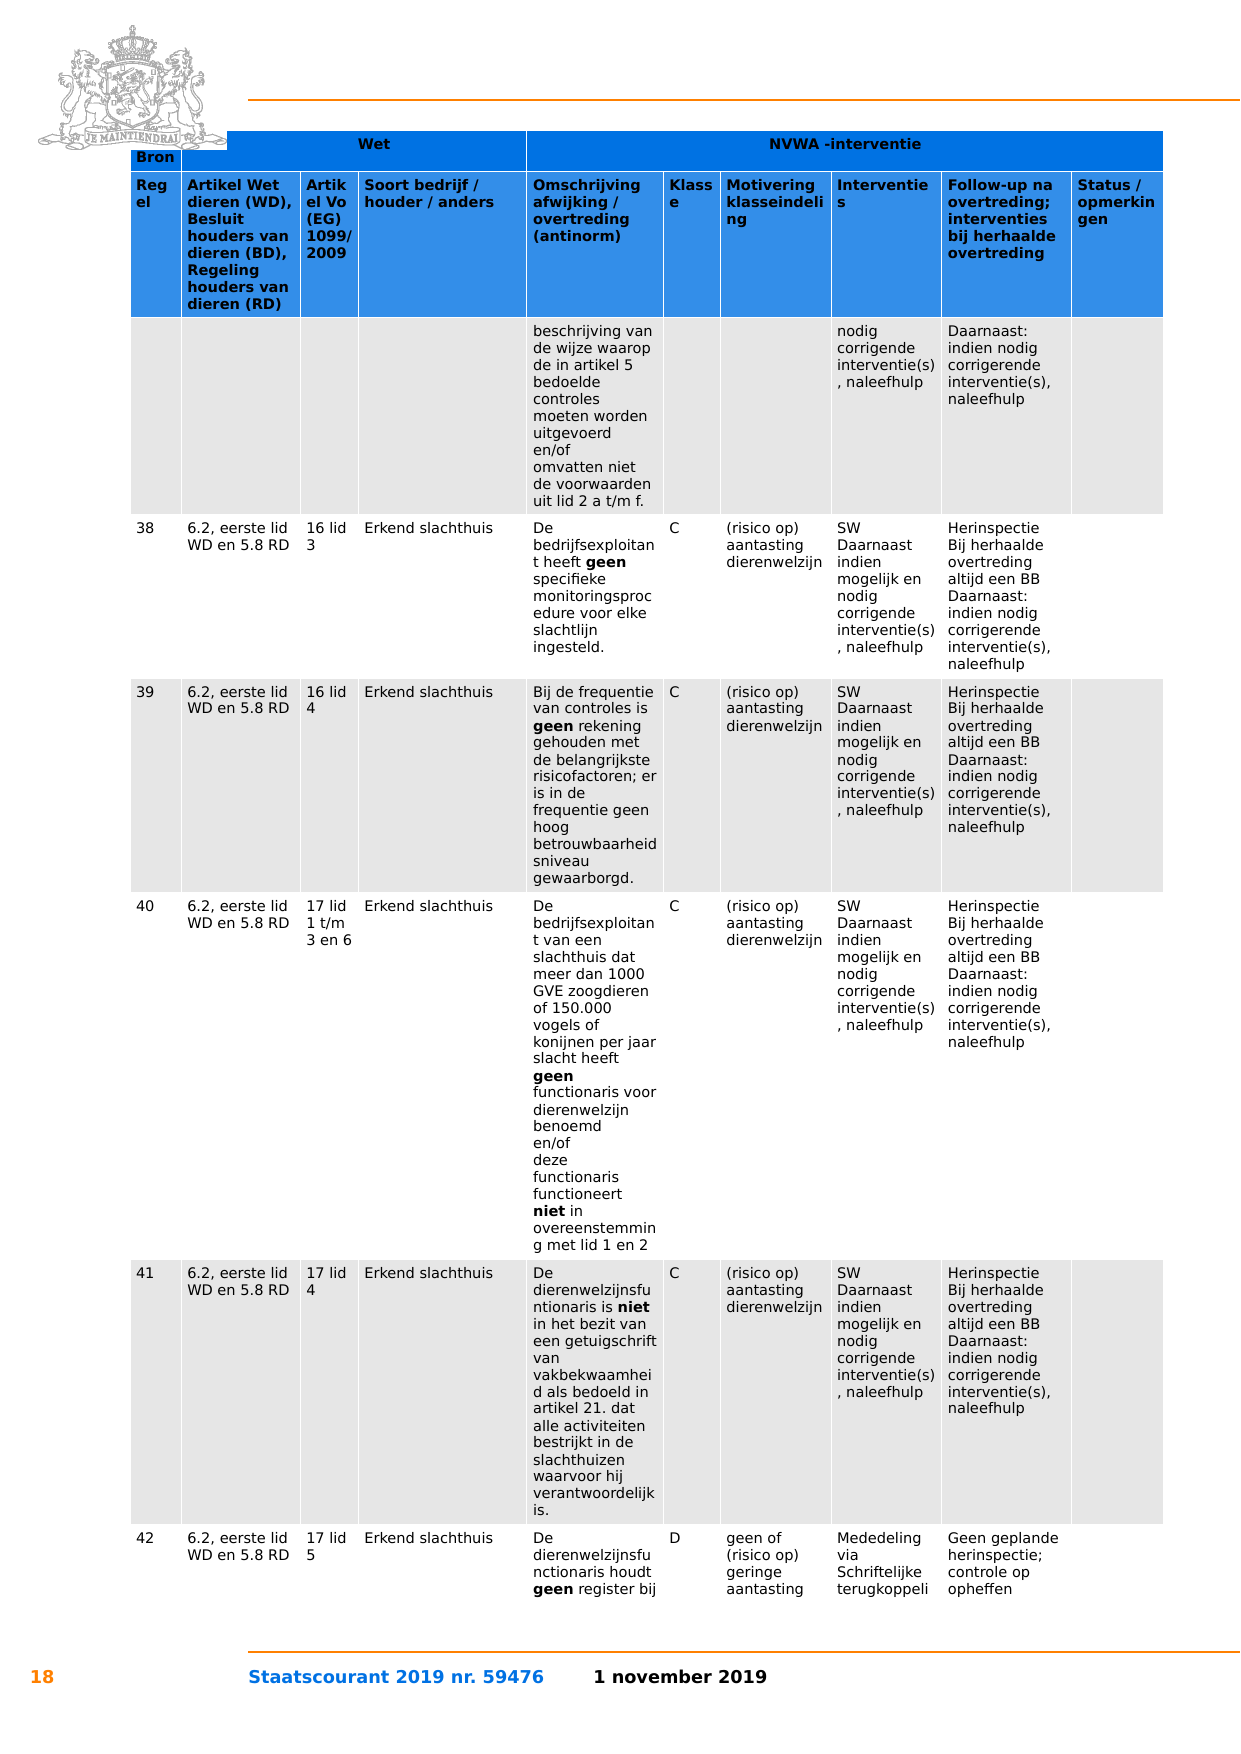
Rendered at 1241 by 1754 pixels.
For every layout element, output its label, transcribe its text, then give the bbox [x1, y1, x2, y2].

table_cell Erkend slachthuis [359, 1525, 526, 1602]
table_cell Motivering klasseindeling [721, 172, 831, 317]
table_header NVWA -interventie [527, 131, 1163, 171]
table_cell (risico op) aantasting dierenwelzijn [721, 893, 831, 1259]
table_cell Mededeling via Schriftelijke terugkoppeli [832, 1525, 941, 1602]
table_cell [1072, 516, 1163, 678]
table_cell D [664, 1525, 720, 1602]
table_cell 16 lid 3 [301, 516, 358, 678]
table_cell Herinspectie Bij herhaalde overtreding altijd een BB Daarnaast: indien nodig corrigerende interventie(s), naleefhulp [942, 1260, 1071, 1524]
table_cell De bedrijfsexploitant van een slachthuis dat meer dan 1000 GVE zoogdieren of 150.000 vogels of konijnen per jaar slacht heeft geen functionaris voor dierenwelzijn benoemd en/of deze functionaris functioneert niet in overeenstemming met lid 1 en 2 [527, 893, 663, 1259]
table_cell (risico op) aantasting dierenwelzijn [721, 1260, 831, 1524]
table_cell 16 lid 4 [301, 679, 358, 892]
table_cell 39 [131, 679, 181, 892]
table_cell Artikel Vo (EG) 1099/ 2009 [301, 172, 358, 317]
table_cell 17 lid 1 t/m 3 en 6 [301, 893, 358, 1259]
table_cell [359, 318, 526, 514]
table_cell 41 [131, 1260, 181, 1524]
table_cell Geen geplande herinspectie; controle op opheffen [942, 1525, 1071, 1602]
table_cell SW Daarnaast indien mogelijk en nodig corrigende interventie(s), naleefhulp [832, 516, 941, 678]
table_header Bron [131, 150, 181, 171]
table_cell Status / opmerkingen [1072, 172, 1163, 317]
table_cell Herinspectie Bij herhaalde overtreding altijd een BB Daarnaast: indien nodig corrigerende interventie(s), naleefhulp [942, 516, 1071, 678]
table_cell [131, 318, 181, 514]
table_cell 17 lid 5 [301, 1525, 358, 1602]
table_cell SW Daarnaast indien mogelijk en nodig corrigende interventie(s), naleefhulp [832, 893, 941, 1259]
table_cell 6.2, eerste lid WD en 5.8 RD [182, 1525, 300, 1602]
table_cell Follow-up na overtreding; interventies bij herhaalde overtreding [942, 172, 1071, 317]
table_cell (risico op) aantasting dierenwelzijn [721, 516, 831, 678]
table_cell nodig corrigende interventie(s), naleefhulp [832, 318, 941, 514]
table_cell [1072, 679, 1163, 892]
table_cell Artikel Wet dieren (WD), Besluit houders van dieren (BD), Regeling houders van dieren (RD) [182, 172, 300, 317]
table_cell C [664, 893, 720, 1259]
table_cell C [664, 516, 720, 678]
table_cell De bedrijfsexploitant heeft geen specifieke monitoringsprocedure voor elke slachtlijn ingesteld. [527, 516, 663, 678]
table_cell 6.2, eerste lid WD en 5.8 RD [182, 516, 300, 678]
table_cell 6.2, eerste lid WD en 5.8 RD [182, 1260, 300, 1524]
table_cell [182, 318, 300, 514]
table_cell [1072, 318, 1163, 514]
table_cell 40 [131, 893, 181, 1259]
table_cell Bij de frequentie van controles is geen rekening gehouden met de belangrijkste risicofactoren; er is in de frequentie geen hoog betrouwbaarheidsniveau gewaarborgd. [527, 679, 663, 892]
table_cell [1072, 1260, 1163, 1524]
table_cell Interventies [832, 172, 941, 317]
table_cell Omschrijving afwijking / overtreding (antinorm) [527, 172, 663, 317]
table_cell Erkend slachthuis [359, 1260, 526, 1524]
table_cell Erkend slachthuis [359, 893, 526, 1259]
table_cell SW Daarnaast indien mogelijk en nodig corrigende interventie(s), naleefhulp [832, 1260, 941, 1524]
table_cell [1072, 893, 1163, 1259]
table_cell 17 lid 4 [301, 1260, 358, 1524]
table_cell 6.2, eerste lid WD en 5.8 RD [182, 893, 300, 1259]
table_cell Daarnaast: indien nodig corrigerende interventie(s), naleefhulp [942, 318, 1071, 514]
table_cell [1072, 1525, 1163, 1602]
table_cell Klasse [664, 172, 720, 317]
table_cell De dierenwelzijnsfuntionaris is niet in het bezit van een getuigschrift van vakbekwaamheid als bedoeld in artikel 21. dat alle activiteiten bestrijkt in de slachthuizen waarvoor hij verantwoordelijk is. [527, 1260, 663, 1524]
table_cell geen of (risico op) geringe aantasting [721, 1525, 831, 1602]
table_header Wet [182, 131, 526, 171]
table_cell 42 [131, 1525, 181, 1602]
table_cell (risico op) aantasting dierenwelzijn [721, 679, 831, 892]
table_cell 6.2, eerste lid WD en 5.8 RD [182, 679, 300, 892]
table_cell [721, 318, 831, 514]
table_cell C [664, 1260, 720, 1524]
table_cell Herinspectie Bij herhaalde overtreding altijd een BB Daarnaast: indien nodig corrigerende interventie(s), naleefhulp [942, 893, 1071, 1259]
table_cell C [664, 679, 720, 892]
table_cell Erkend slachthuis [359, 679, 526, 892]
table_cell [664, 318, 720, 514]
table_cell beschrijving van de wijze waarop de in artikel 5 bedoelde controles moeten worden uitgevoerd en/of omvatten niet de voorwaarden uit lid 2 a t/m f. [527, 318, 663, 514]
table_cell Regel [131, 172, 181, 317]
table_cell Herinspectie Bij herhaalde overtreding altijd een BB Daarnaast: indien nodig corrigerende interventie(s), naleefhulp [942, 679, 1071, 892]
table_cell Erkend slachthuis [359, 516, 526, 678]
table_cell SW Daarnaast indien mogelijk en nodig corrigende interventie(s), naleefhulp [832, 679, 941, 892]
table_cell 38 [131, 516, 181, 678]
table_cell Soort bedrijf / houder / anders [359, 172, 526, 317]
table_cell De dierenwelzijnsfunctionaris houdt geen register bij [527, 1525, 663, 1602]
picture [38, 25, 227, 150]
table_cell [301, 318, 358, 514]
